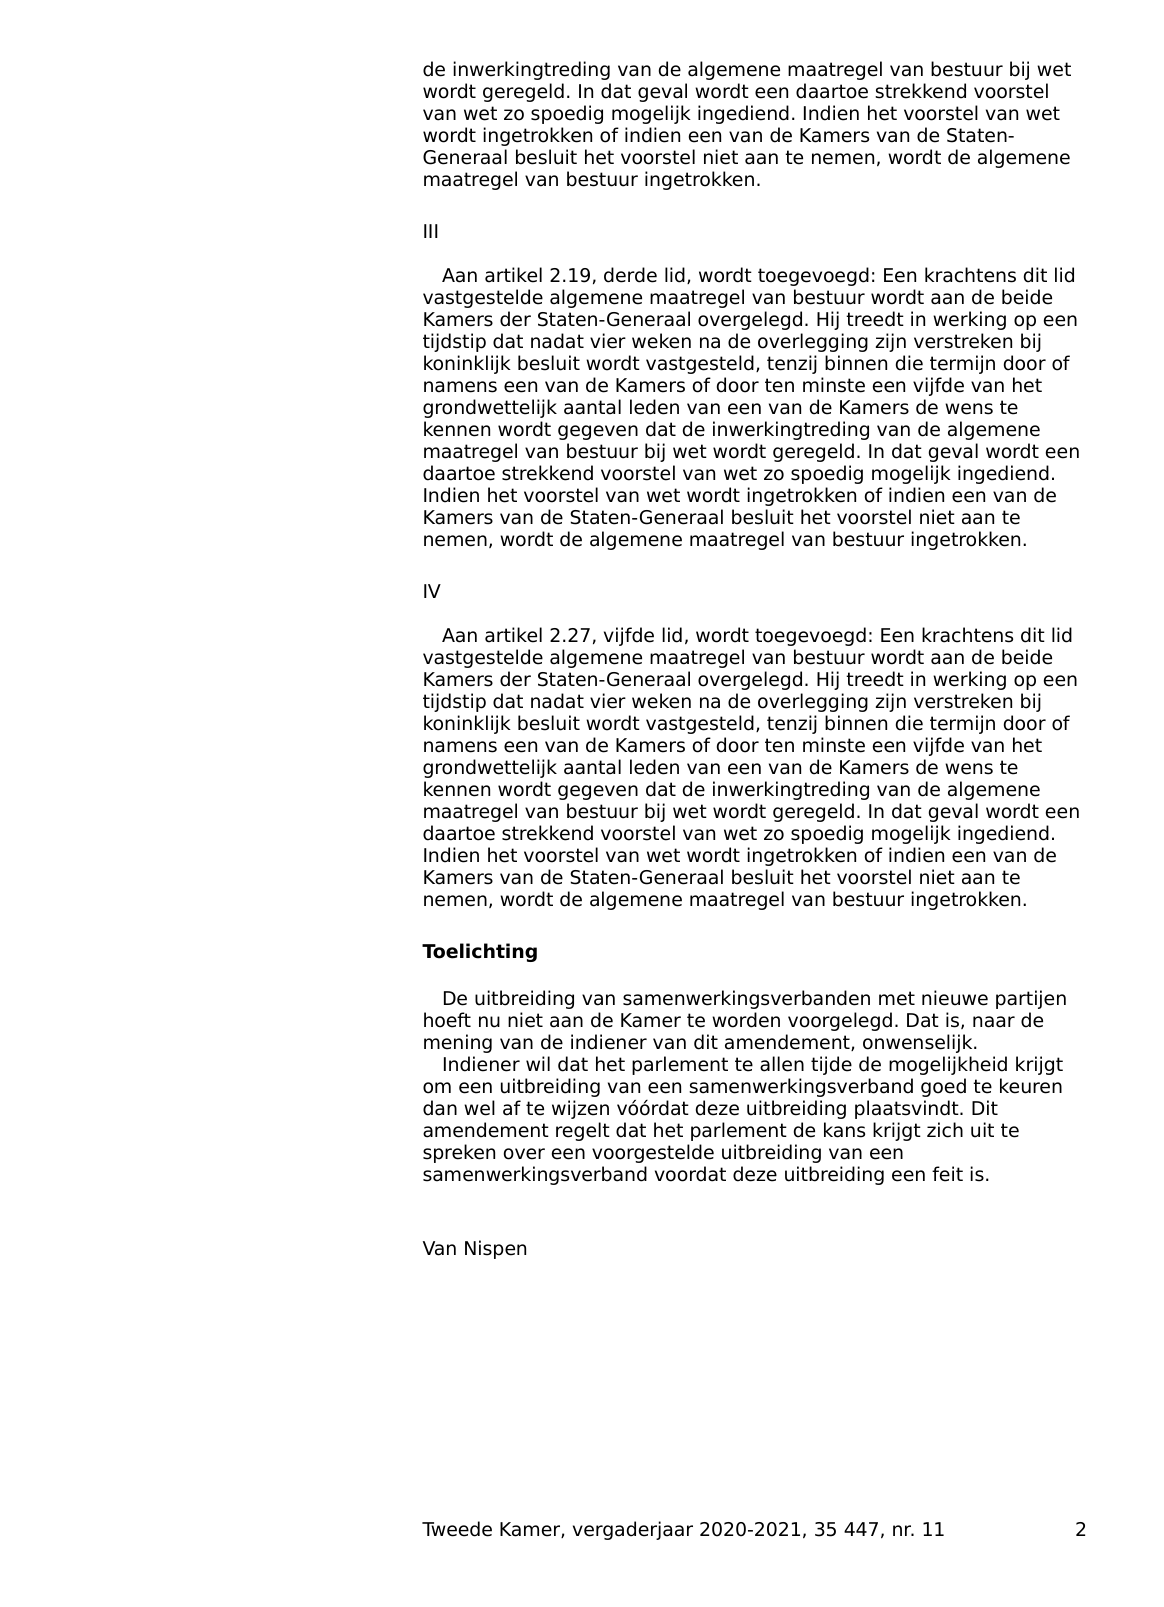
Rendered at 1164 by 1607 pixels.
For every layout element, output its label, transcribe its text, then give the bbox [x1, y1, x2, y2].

subtitle IV [422, 581, 1087, 603]
text de inwerkingtreding van de algemene maatregel van bestuur bij wet wordt geregeld. In dat geval wordt een daartoe strekkend voorstel van wet zo spoedig mogelijk ingediend. Indien het voorstel van wet wordt ingetrokken of indien een van de Kamers van de Staten-Generaal besluit het voorstel niet aan te nemen, wordt de algemene maatregel van bestuur ingetrokken. [422, 59, 1087, 191]
text Aan artikel 2.27, vijfde lid, wordt toegevoegd: Een krachtens dit lid vastgestelde algemene maatregel van bestuur wordt aan de beide Kamers der Staten-Generaal overgelegd. Hij treedt in werking op een tijdstip dat nadat vier weken na de overlegging zijn verstreken bij koninklijk besluit wordt vastgesteld, tenzij binnen die termijn door of namens een van de Kamers of door ten minste een vijfde van het grondwettelijk aantal leden van een van de Kamers de wens te kennen wordt gegeven dat de inwerkingtreding van de algemene maatregel van bestuur bij wet wordt geregeld. In dat geval wordt een daartoe strekkend voorstel van wet zo spoedig mogelijk ingediend. Indien het voorstel van wet wordt ingetrokken of indien een van de Kamers van de Staten-Generaal besluit het voorstel niet aan te nemen, wordt de algemene maatregel van bestuur ingetrokken. [422, 625, 1087, 911]
text Van Nispen [422, 1216, 1087, 1259]
text Aan artikel 2.19, derde lid, wordt toegevoegd: Een krachtens dit lid vastgestelde algemene maatregel van bestuur wordt aan de beide Kamers der Staten-Generaal overgelegd. Hij treedt in werking op een tijdstip dat nadat vier weken na de overlegging zijn verstreken bij koninklijk besluit wordt vastgesteld, tenzij binnen die termijn door of namens een van de Kamers of door ten minste een vijfde van het grondwettelijk aantal leden van een van de Kamers de wens te kennen wordt gegeven dat de inwerkingtreding van de algemene maatregel van bestuur bij wet wordt geregeld. In dat geval wordt een daartoe strekkend voorstel van wet zo spoedig mogelijk ingediend. Indien het voorstel van wet wordt ingetrokken of indien een van de Kamers van de Staten-Generaal besluit het voorstel niet aan te nemen, wordt de algemene maatregel van bestuur ingetrokken. [422, 265, 1087, 551]
subtitle Toelichting [422, 941, 1087, 963]
subtitle III [422, 221, 1087, 243]
text De uitbreiding van samenwerkingsverbanden met nieuwe partijen hoeft nu niet aan de Kamer te worden voorgelegd. Dat is, naar de mening van de indiener van dit amendement, onwenselijk. [422, 988, 1087, 1054]
text Indiener wil dat het parlement te allen tijde de mogelijkheid krijgt om een uitbreiding van een samenwerkingsverband goed te keuren dan wel af te wijzen vóórdat deze uitbreiding plaatsvindt. Dit amendement regelt dat het parlement de kans krijgt zich uit te spreken over een voorgestelde uitbreiding van een samenwerkingsverband voordat deze uitbreiding een feit is. [422, 1054, 1087, 1186]
